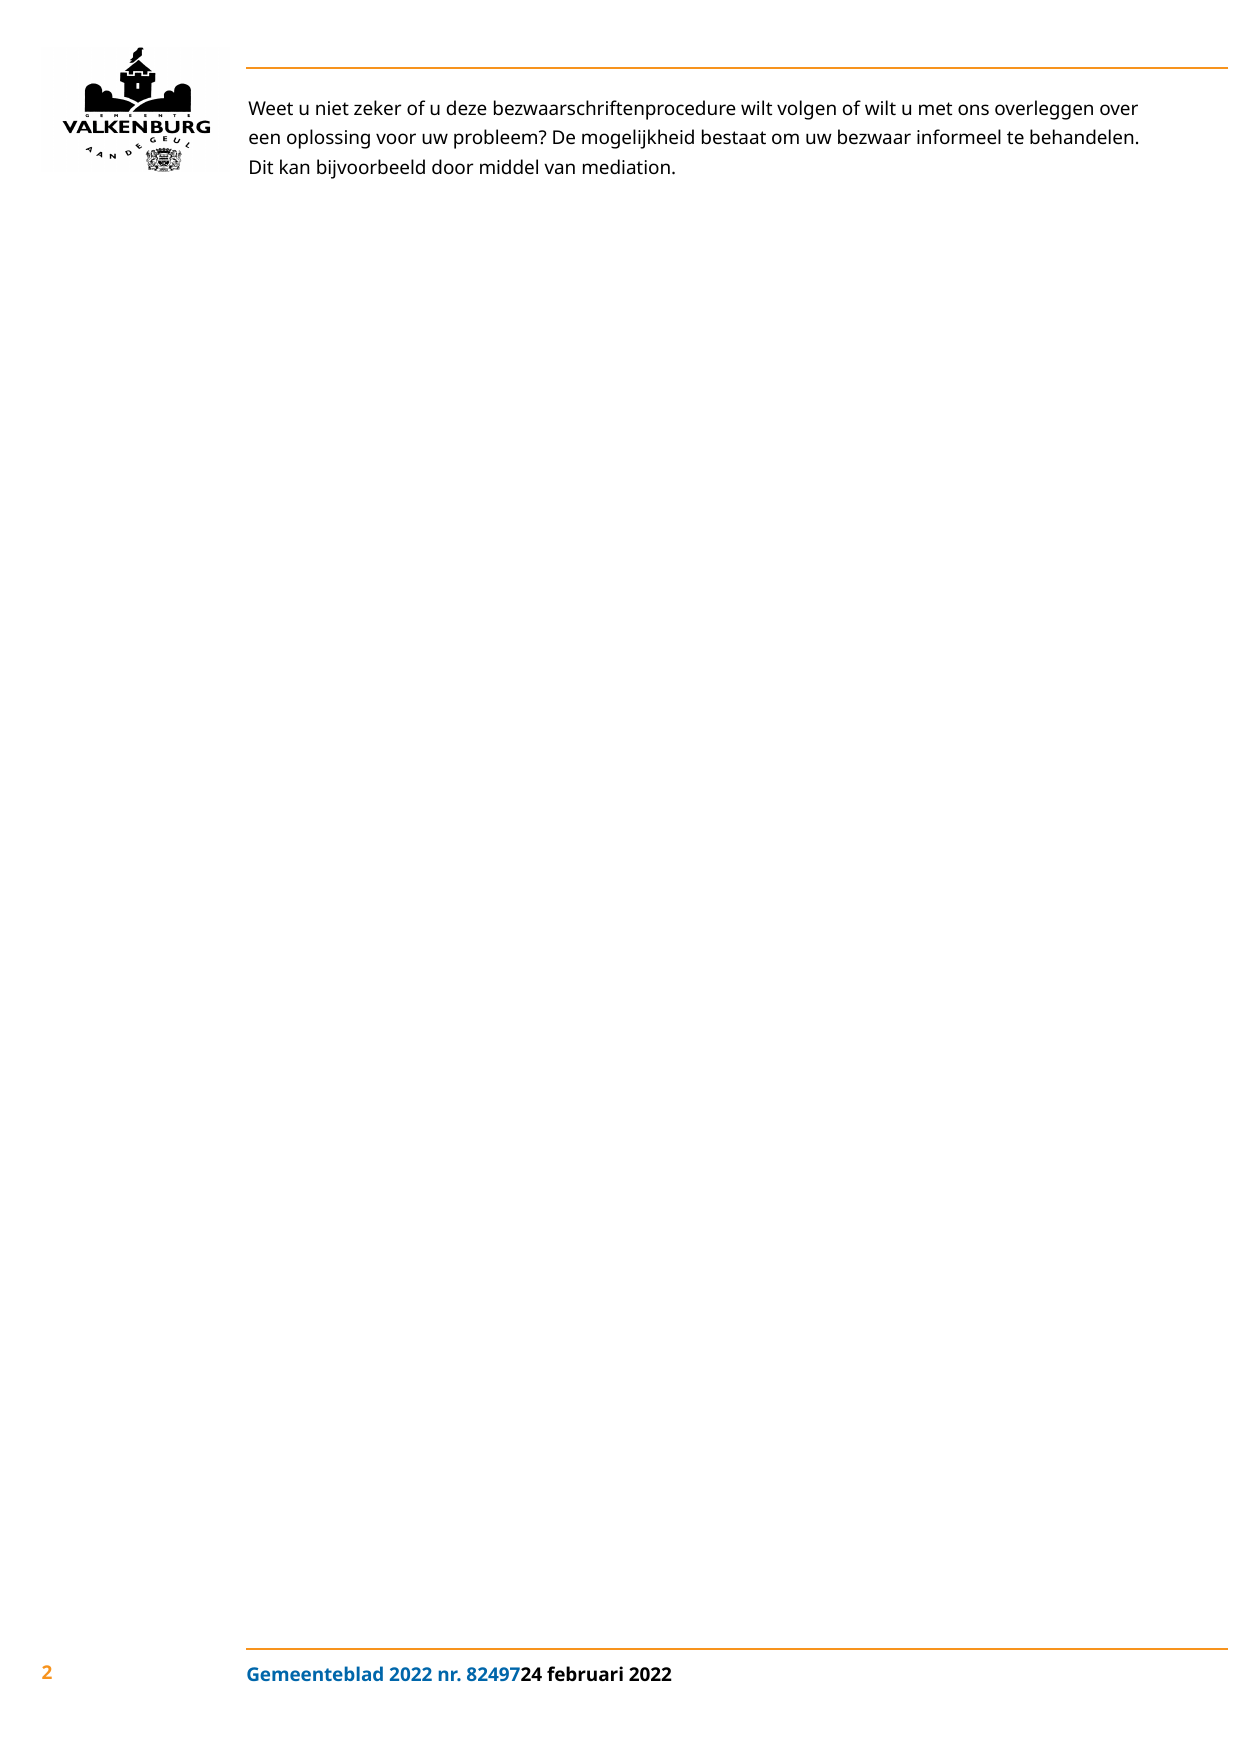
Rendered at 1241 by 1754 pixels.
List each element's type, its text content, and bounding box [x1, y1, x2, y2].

text Weet u niet zeker of u deze bezwaarschriftenprocedure wilt volgen of wilt u met ons overleggen over een oplossing voor uw probleem? De mogelijkheid bestaat om uw bezwaar informeel te behandelen. Dit kan bijvoorbeeld door middel van mediation. [248, 95, 1152, 180]
picture [41, 47, 231, 172]
